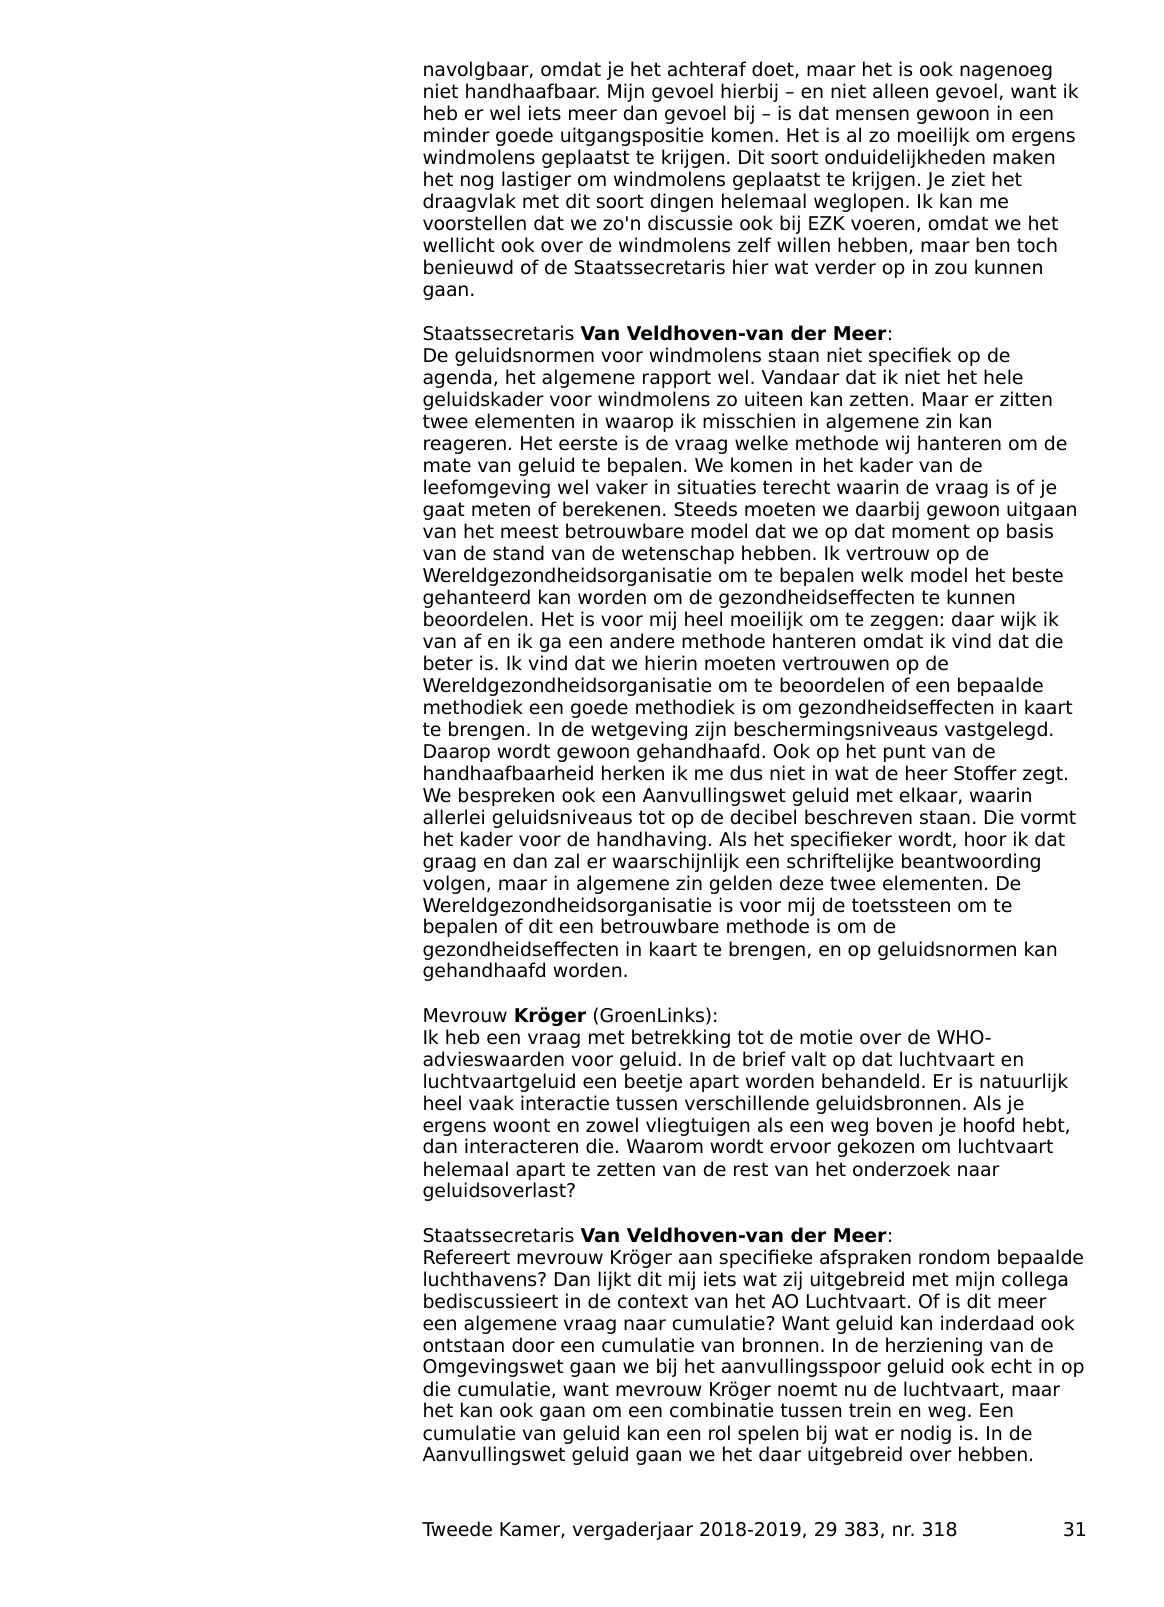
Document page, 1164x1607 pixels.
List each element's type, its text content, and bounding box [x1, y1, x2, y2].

text Staatssecretaris Van Veldhoven-van der Meer: [422, 323, 1087, 345]
text navolgbaar, omdat je het achteraf doet, maar het is ook nagenoeg niet handhaafbaar. Mijn gevoel hierbij – en niet alleen gevoel, want ik heb er wel iets meer dan gevoel bij – is dat mensen gewoon in een minder goede uitgangspositie komen. Het is al zo moeilijk om ergens windmolens geplaatst te krijgen. Dit soort onduidelijkheden maken het nog lastiger om windmolens geplaatst te krijgen. Je ziet het draagvlak met dit soort dingen helemaal weglopen. Ik kan me voorstellen dat we zo'n discussie ook bij EZK voeren, omdat we het wellicht ook over de windmolens zelf willen hebben, maar ben toch benieuwd of de Staatssecretaris hier wat verder op in zou kunnen gaan. [422, 59, 1087, 301]
text De geluidsnormen voor windmolens staan niet specifiek op de agenda, het algemene rapport wel. Vandaar dat ik niet het hele geluidskader voor windmolens zo uiteen kan zetten. Maar er zitten twee elementen in waarop ik misschien in algemene zin kan reageren. Het eerste is de vraag welke methode wij hanteren om de mate van geluid te bepalen. We komen in het kader van de leefomgeving wel vaker in situaties terecht waarin de vraag is of je gaat meten of berekenen. Steeds moeten we daarbij gewoon uitgaan van het meest betrouwbare model dat we op dat moment op basis van de stand van de wetenschap hebben. Ik vertrouw op de Wereldgezondheidsorganisatie om te bepalen welk model het beste gehanteerd kan worden om de gezondheidseffecten te kunnen beoordelen. Het is voor mij heel moeilijk om te zeggen: daar wijk ik van af en ik ga een andere methode hanteren omdat ik vind dat die beter is. Ik vind dat we hierin moeten vertrouwen op de Wereldgezondheidsorganisatie om te beoordelen of een bepaalde methodiek een goede methodiek is om gezondheidseffecten in kaart te brengen. In de wetgeving zijn beschermingsniveaus vastgelegd. Daarop wordt gewoon gehandhaafd. Ook op het punt van de handhaafbaarheid herken ik me dus niet in wat de heer Stoffer zegt. We bespreken ook een Aanvullingswet geluid met elkaar, waarin allerlei geluidsniveaus tot op de decibel beschreven staan. Die vormt het kader voor de handhaving. Als het specifieker wordt, hoor ik dat graag en dan zal er waarschijnlijk een schriftelijke beantwoording volgen, maar in algemene zin gelden deze twee elementen. De Wereldgezondheidsorganisatie is voor mij de toetssteen om te bepalen of dit een betrouwbare methode is om de gezondheidseffecten in kaart te brengen, en op geluidsnormen kan gehandhaafd worden. [422, 345, 1087, 982]
text Refereert mevrouw Kröger aan specifieke afspraken rondom bepaalde luchthavens? Dan lijkt dit mij iets wat zij uitgebreid met mijn collega bediscussieert in de context van het AO Luchtvaart. Of is dit meer een algemene vraag naar cumulatie? Want geluid kan inderdaad ook ontstaan door een cumulatie van bronnen. In de herziening van de Omgevingswet gaan we bij het aanvullingsspoor geluid ook echt in op die cumulatie, want mevrouw Kröger noemt nu de luchtvaart, maar het kan ook gaan om een combinatie tussen trein en weg. Een cumulatie van geluid kan een rol spelen bij wat er nodig is. In de Aanvullingswet geluid gaan we het daar uitgebreid over hebben. [422, 1247, 1087, 1466]
text Staatssecretaris Van Veldhoven-van der Meer: [422, 1224, 1087, 1247]
text Mevrouw Kröger (GroenLinks): [422, 1004, 1087, 1027]
text Ik heb een vraag met betrekking tot de motie over de WHO-advieswaarden voor geluid. In de brief valt op dat luchtvaart en luchtvaartgeluid een beetje apart worden behandeld. Er is natuurlijk heel vaak interactie tussen verschillende geluidsbronnen. Als je ergens woont en zowel vliegtuigen als een weg boven je hoofd hebt, dan interacteren die. Waarom wordt ervoor gekozen om luchtvaart helemaal apart te zetten van de rest van het onderzoek naar geluidsoverlast? [422, 1027, 1087, 1202]
